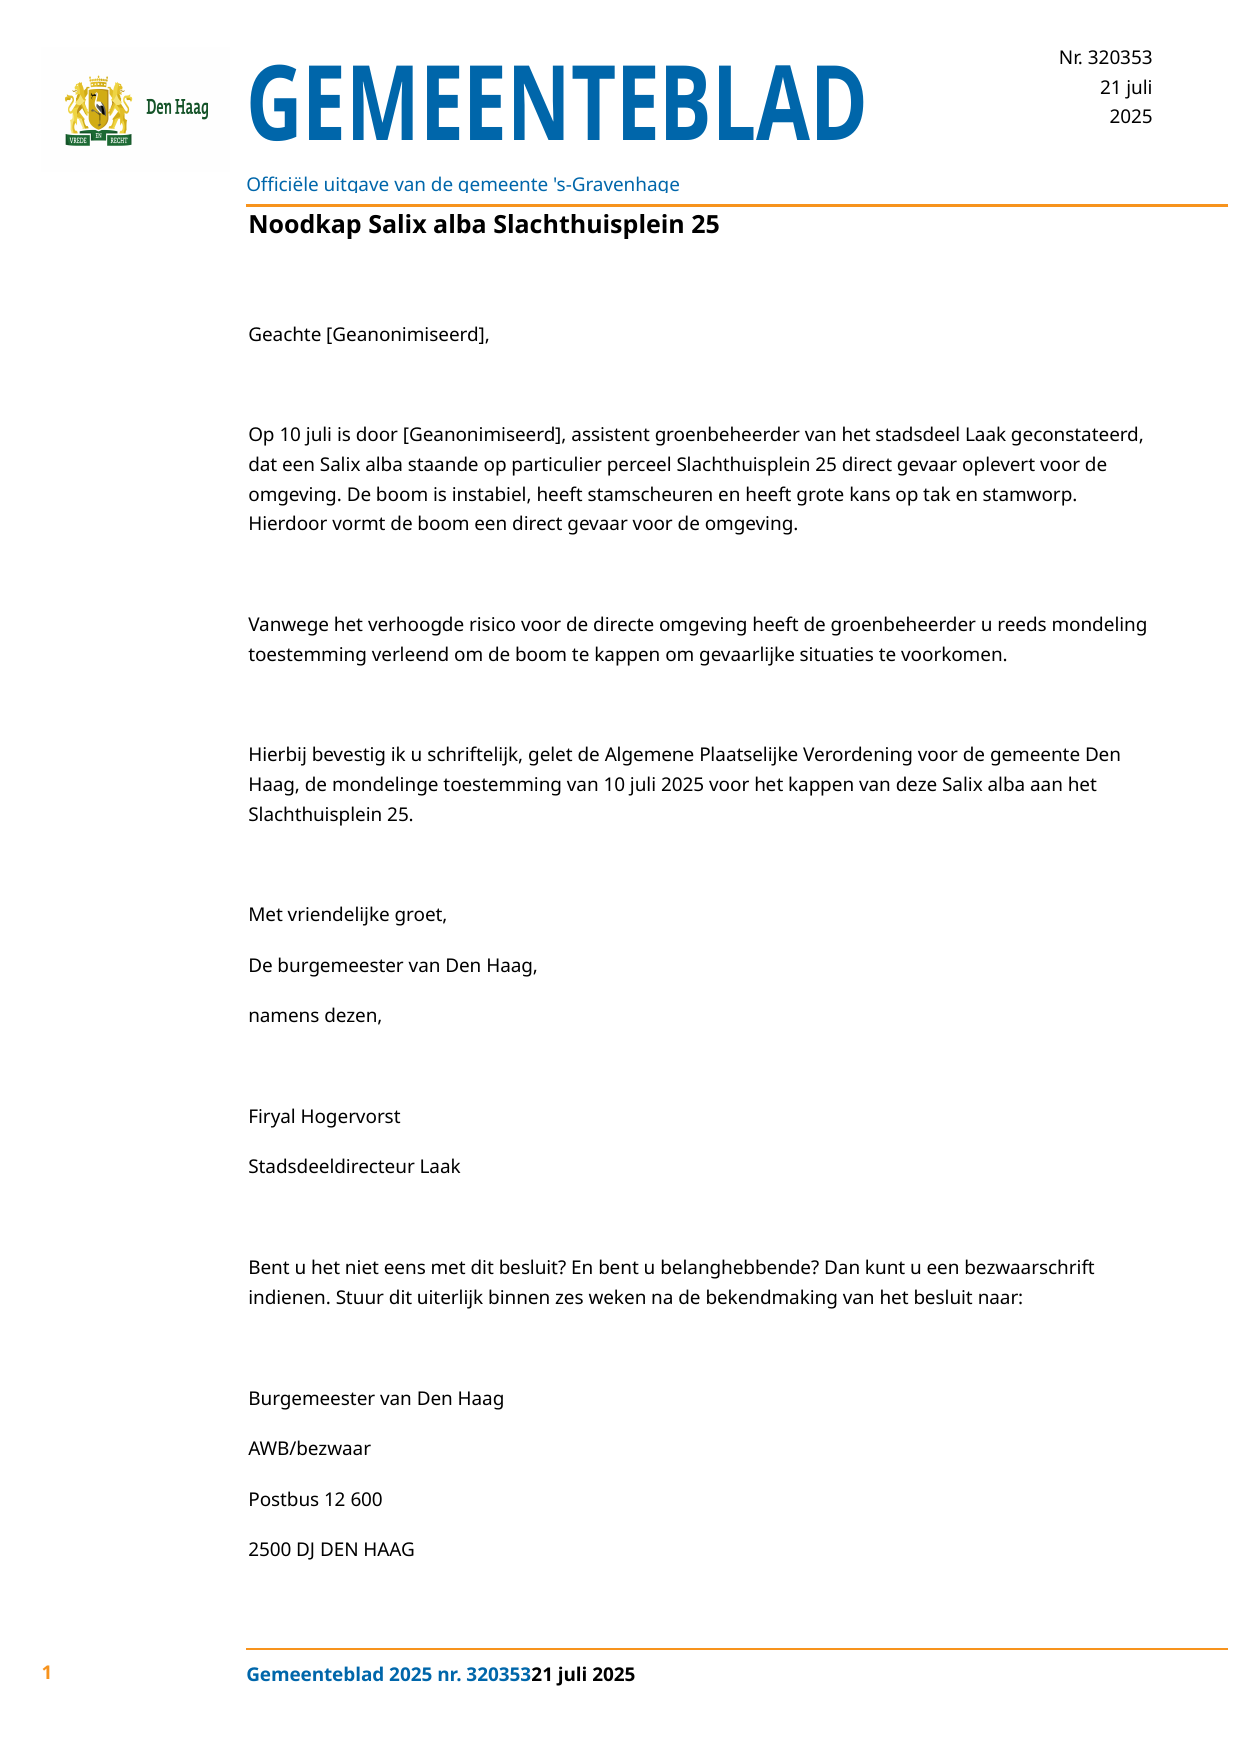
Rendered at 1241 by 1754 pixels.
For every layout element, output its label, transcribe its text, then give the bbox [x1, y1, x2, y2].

text Vanwege het verhoogde risico voor de directe omgeving heeft de groenbeheerder u reeds mondeling toestemming verleend om de boom te kappen om gevaarlijke situaties te voorkomen. [248, 611, 1152, 666]
text Firyal Hogervorst [248, 1103, 1152, 1129]
text Noodkap Salix alba Slachthuisplein 25 [248, 207, 1152, 241]
text Bent u het niet eens met dit besluit? En bent u belanghebbende? Dan kunt u een bezwaarschrift indienen. Stuur dit uiterlijk binnen zes weken na de bekendmaking van het besluit naar: [248, 1254, 1152, 1310]
text Op 10 juli is door [Geanonimiseerd], assistent groenbeheerder van het stadsdeel Laak geconstateerd, dat een Salix alba staande op particulier perceel Slachthuisplein 25 direct gevaar oplevert voor de omgeving. De boom is instabiel, heeft stamscheuren en heeft grote kans op tak en stamworp. Hierdoor vormt de boom een direct gevaar voor de omgeving. [248, 422, 1152, 536]
text Met vriendelijke groet, [248, 902, 1152, 927]
text Geachte [Geanonimiseerd], [248, 321, 1152, 346]
picture [41, 47, 231, 172]
text Burgemeester van Den Haag [248, 1385, 1152, 1411]
text Hierbij bevestig ik u schriftelijk, gelet de Algemene Plaatselijke Verordening voor de gemeente Den Haag, de mondelinge toestemming van 10 juli 2025 voor het kappen van deze Salix alba aan het Slachthuisplein 25. [248, 742, 1152, 826]
text Postbus 12 600 [248, 1486, 1152, 1511]
text De burgemeester van Den Haag, [248, 952, 1152, 978]
text 2500 DJ DEN HAAG [248, 1536, 1152, 1562]
text AWB/bezwaar [248, 1435, 1152, 1461]
text namens dezen, [248, 1002, 1152, 1028]
text Stadsdeeldirecteur Laak [248, 1154, 1152, 1179]
